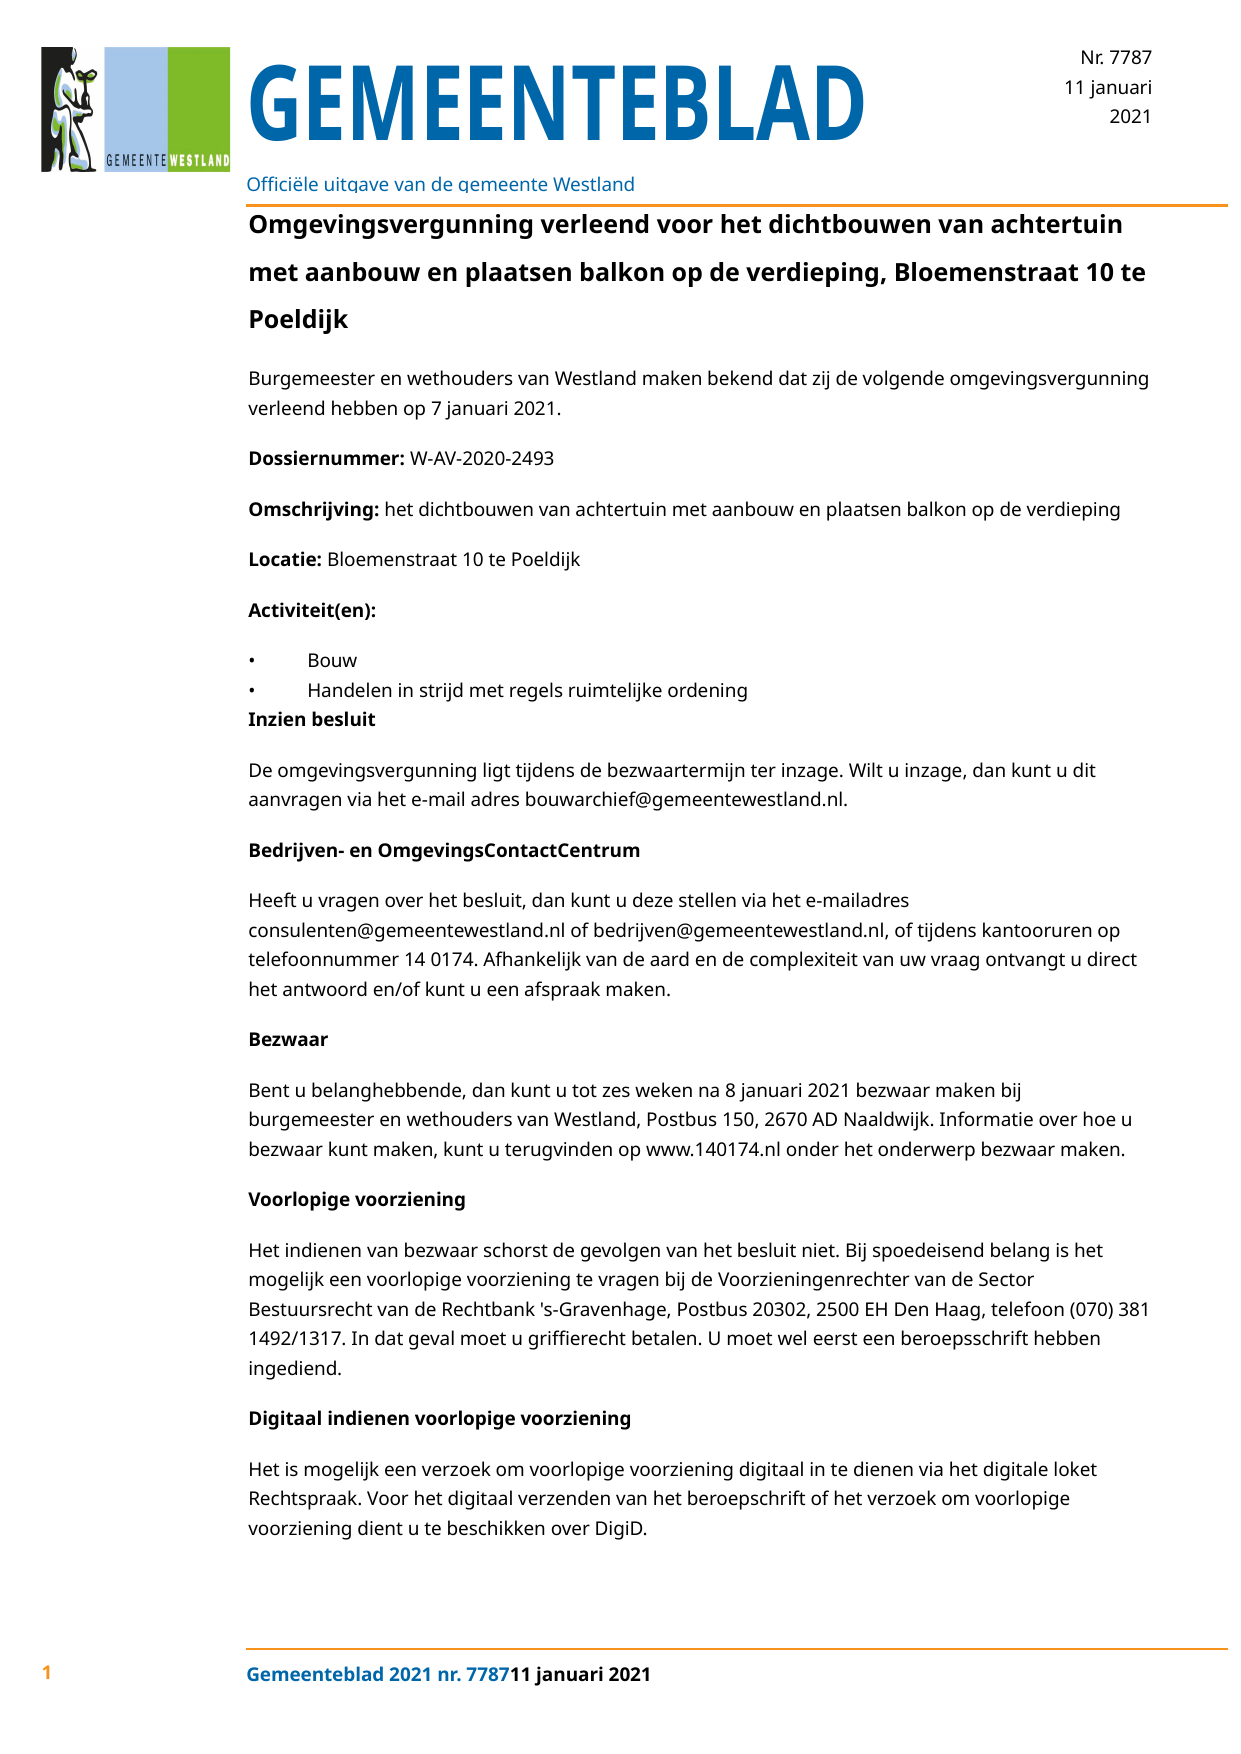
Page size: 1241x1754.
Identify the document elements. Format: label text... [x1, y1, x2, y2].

text Dossiernummer: W-AV-2020-2493 [248, 446, 1152, 471]
text Burgemeester en wethouders van Westland maken bekend dat zij de volgende omgevingsvergunning verleend hebben op 7 januari 2021. [248, 366, 1152, 421]
text De omgevingsvergunning ligt tijdens de bezwaartermijn ter inzage. Wilt u inzage, dan kunt u dit aanvragen via het e-mail adres bouwarchief@gemeentewestland.nl. [248, 757, 1152, 812]
text Activiteit(en): [248, 597, 1152, 622]
picture [41, 47, 231, 172]
list Handelen in strijd met regels ruimtelijke ordening [248, 677, 1152, 702]
text Voorlopige voorziening [248, 1186, 1152, 1212]
text Bedrijven- en OmgevingsContactCentrum [248, 837, 1152, 862]
text Locatie: Bloemenstraat 10 te Poeldijk [248, 546, 1152, 572]
text Inzien besluit [248, 706, 1152, 732]
text Omgevingsvergunning verleend voor het dichtbouwen van achtertuin met aanbouw en plaatsen balkon op de verdieping, Bloemenstraat 10 te Poeldijk [248, 207, 1152, 336]
text Omschrijving: het dichtbouwen van achtertuin met aanbouw en plaatsen balkon op de verdieping [248, 496, 1152, 522]
list Bouw [248, 647, 1152, 673]
text Bezwaar [248, 1026, 1152, 1052]
text Het indienen van bezwaar schorst de gevolgen van het besluit niet. Bij spoedeisend belang is het mogelijk een voorlopige voorziening te vragen bij de Voorzieningenrechter van de Sector Bestuursrecht van de Rechtbank 's-Gravenhage, Postbus 20302, 2500 EH Den Haag, telefoon (070) 381 1492/1317. In dat geval moet u griffierecht betalen. U moet wel eerst een beroepsschrift hebben ingediend. [248, 1237, 1152, 1381]
text Het is mogelijk een verzoek om voorlopige voorziening digitaal in te dienen via het digitale loket Rechtspraak. Voor het digitaal verzenden van het beroepschrift of het verzoek om voorlopige voorziening dient u te beschikken over DigiD. [248, 1456, 1152, 1541]
text Heeft u vragen over het besluit, dan kunt u deze stellen via het e-mailadres consulenten@gemeentewestland.nl of bedrijven@gemeentewestland.nl, of tijdens kantooruren op telefoonnummer 14 0174. Afhankelijk van de aard en de complexiteit van uw vraag ontvangt u direct het antwoord en/of kunt u een afspraak maken. [248, 887, 1152, 1002]
text Digitaal indienen voorlopige voorziening [248, 1406, 1152, 1431]
text Bent u belanghebbende, dan kunt u tot zes weken na 8 januari 2021 bezwaar maken bij burgemeester en wethouders van Westland, Postbus 150, 2670 AD Naaldwijk. Informatie over hoe u bezwaar kunt maken, kunt u terugvinden op www.140174.nl onder het onderwerp bezwaar maken. [248, 1077, 1152, 1162]
